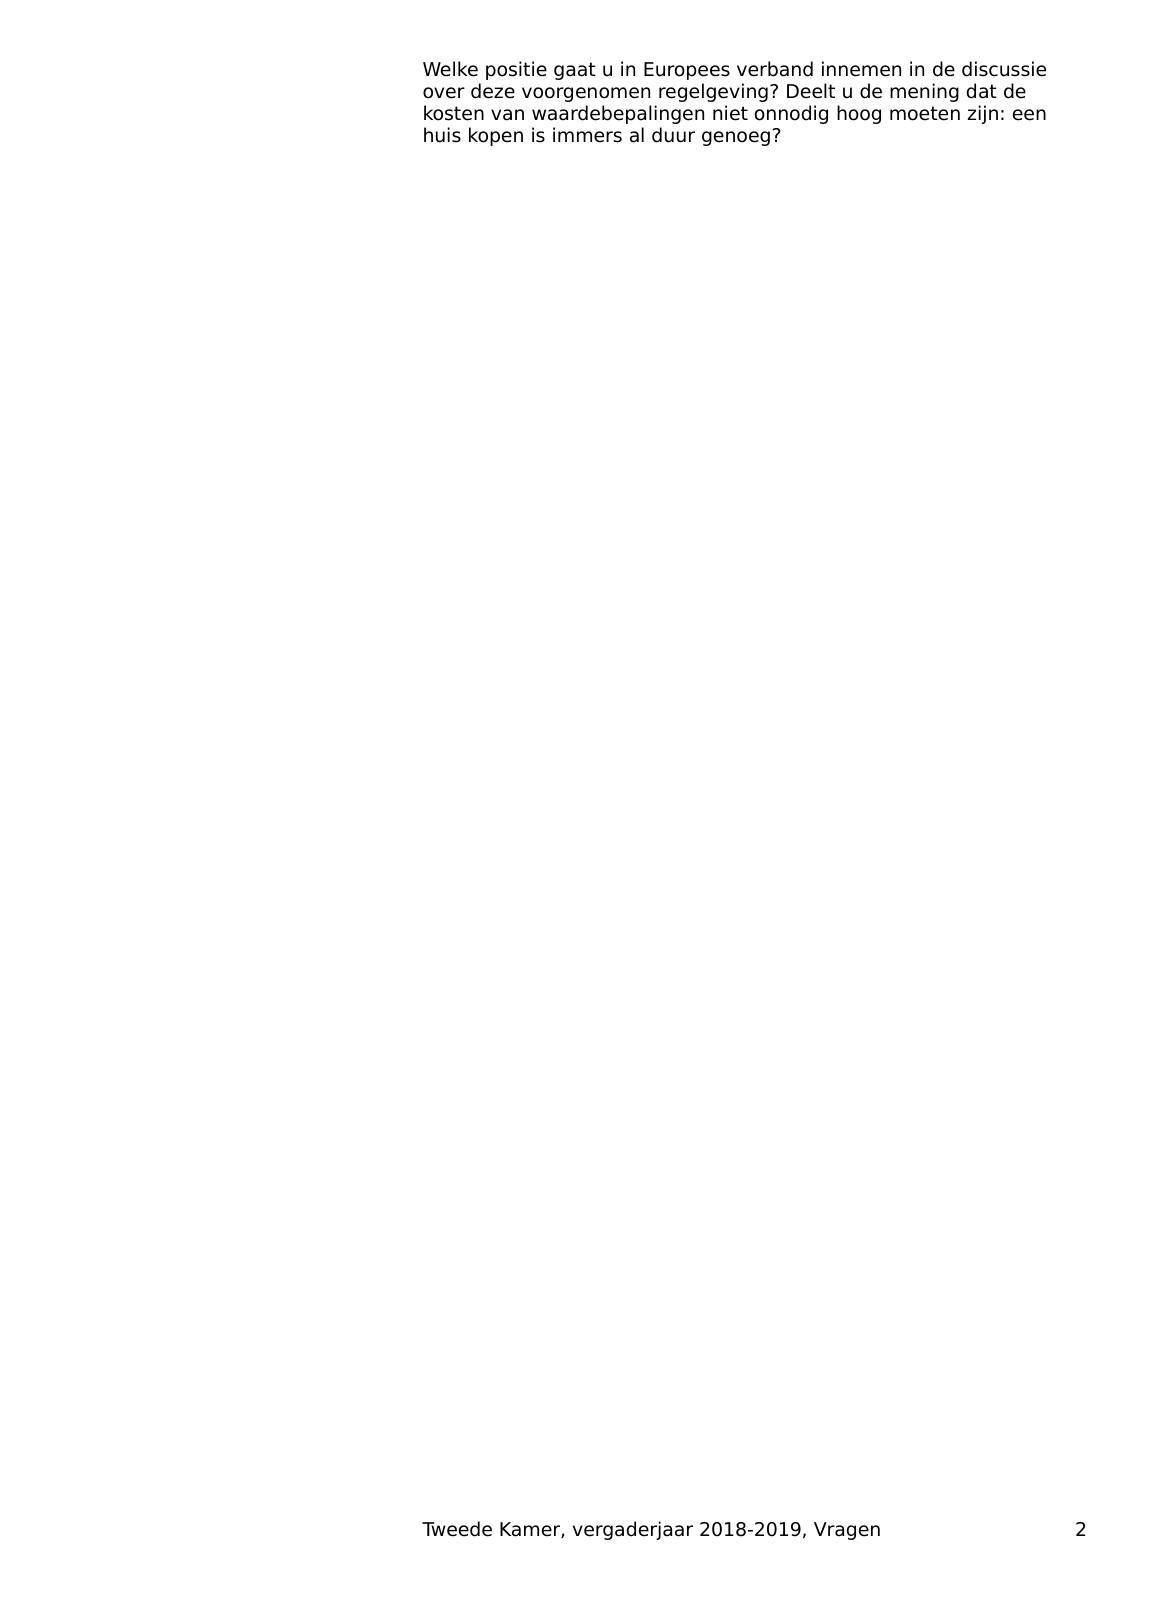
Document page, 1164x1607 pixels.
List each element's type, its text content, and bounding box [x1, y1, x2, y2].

text Welke positie gaat u in Europees verband innemen in de discussie over deze voorgenomen regelgeving? Deelt u de mening dat de kosten van waardebepalingen niet onnodig hoog moeten zijn: een huis kopen is immers al duur genoeg? [422, 59, 1087, 147]
